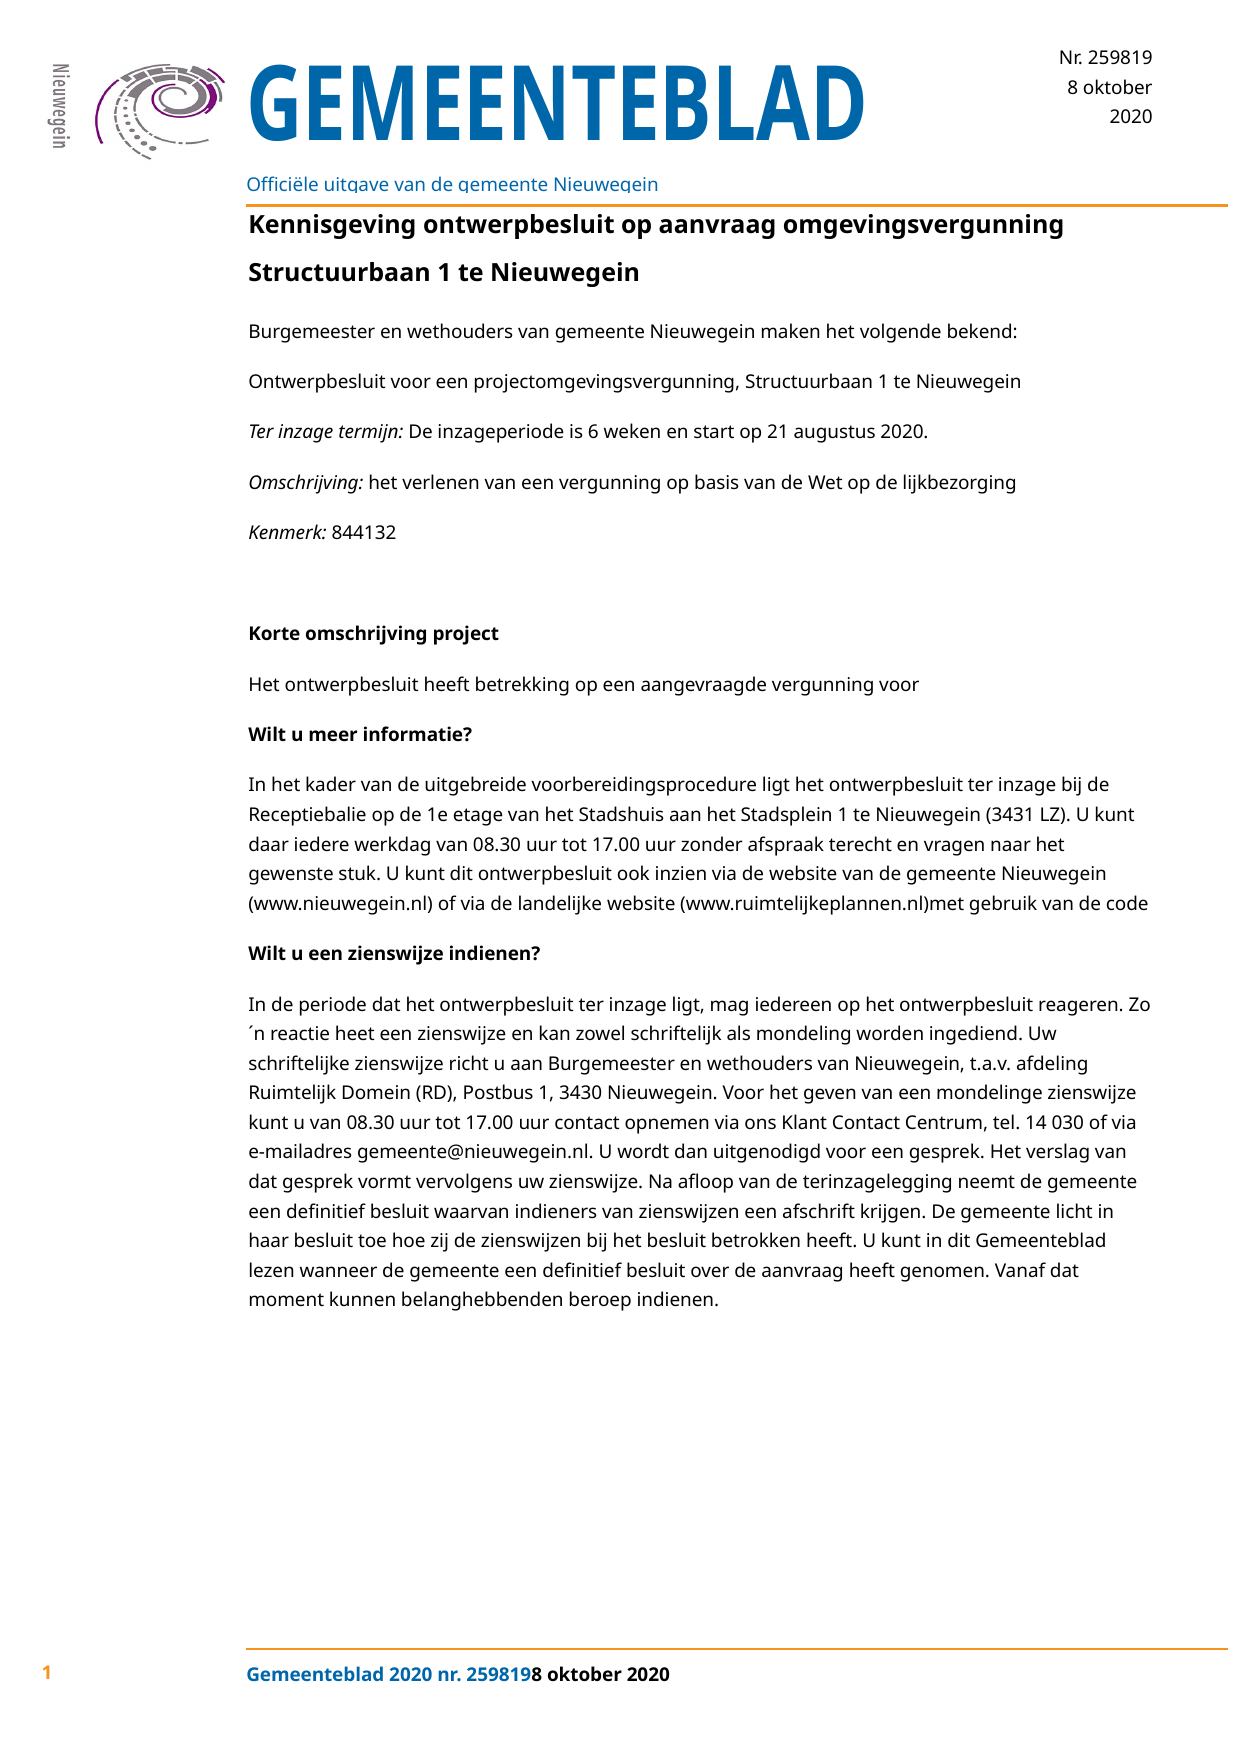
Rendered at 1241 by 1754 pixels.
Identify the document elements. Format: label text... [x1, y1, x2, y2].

text Ontwerpbesluit voor een projectomgevingsvergunning, Structuurbaan 1 te Nieuwegein [248, 368, 1152, 394]
text Ter inzage termijn: De inzageperiode is 6 weken en start op 21 augustus 2020. [248, 419, 1152, 444]
text Korte omschrijving project [248, 620, 1152, 646]
text Kenmerk: 844132 [248, 519, 1152, 545]
text Wilt u een zienswijze indienen? [248, 940, 1152, 966]
text In het kader van de uitgebreide voorbereidingsprocedure ligt het ontwerpbesluit ter inzage bij de Receptiebalie op de 1e etage van het Stadshuis aan het Stadsplein 1 te Nieuwegein (3431 LZ). U kunt daar iedere werkdag van 08.30 uur tot 17.00 uur zonder afspraak terecht en vragen naar het gewenste stuk. U kunt dit ontwerpbesluit ook inzien via de website van de gemeente Nieuwegein (www.nieuwegein.nl) of via de landelijke website (www.ruimtelijkeplannen.nl)met gebruik van de code [248, 772, 1152, 916]
text Wilt u meer informatie? [248, 721, 1152, 747]
picture [41, 47, 231, 172]
text Het ontwerpbesluit heeft betrekking op een aangevraagde vergunning voor [248, 671, 1152, 697]
text In de periode dat het ontwerpbesluit ter inzage ligt, mag iedereen op het ontwerpbesluit reageren. Zo´n reactie heet een zienswijze en kan zowel schriftelijk als mondeling worden ingediend. Uw schriftelijke zienswijze richt u aan Burgemeester en wethouders van Nieuwegein, t.a.v. afdeling Ruimtelijk Domein (RD), Postbus 1, 3430 Nieuwegein. Voor het geven van een mondelinge zienswijze kunt u van 08.30 uur tot 17.00 uur contact opnemen via ons Klant Contact Centrum, tel. 14 030 of via e-mailadres gemeente@nieuwegein.nl. U wordt dan uitgenodigd voor een gesprek. Het verslag van dat gesprek vormt vervolgens uw zienswijze. Na afloop van de terinzagelegging neemt de gemeente een definitief besluit waarvan indieners van zienswijzen een afschrift krijgen. De gemeente licht in haar besluit toe hoe zij de zienswijzen bij het besluit betrokken heeft. U kunt in dit Gemeenteblad lezen wanneer de gemeente een definitief besluit over de aanvraag heeft genomen. Vanaf dat moment kunnen belanghebbenden beroep indienen. [248, 991, 1152, 1312]
text Kennisgeving ontwerpbesluit op aanvraag omgevingsvergunning Structuurbaan 1 te Nieuwegein [248, 207, 1152, 288]
text Omschrijving: het verlenen van een vergunning op basis van de Wet op de lijkbezorging [248, 469, 1152, 495]
text Burgemeester en wethouders van gemeente Nieuwegein maken het volgende bekend: [248, 318, 1152, 344]
